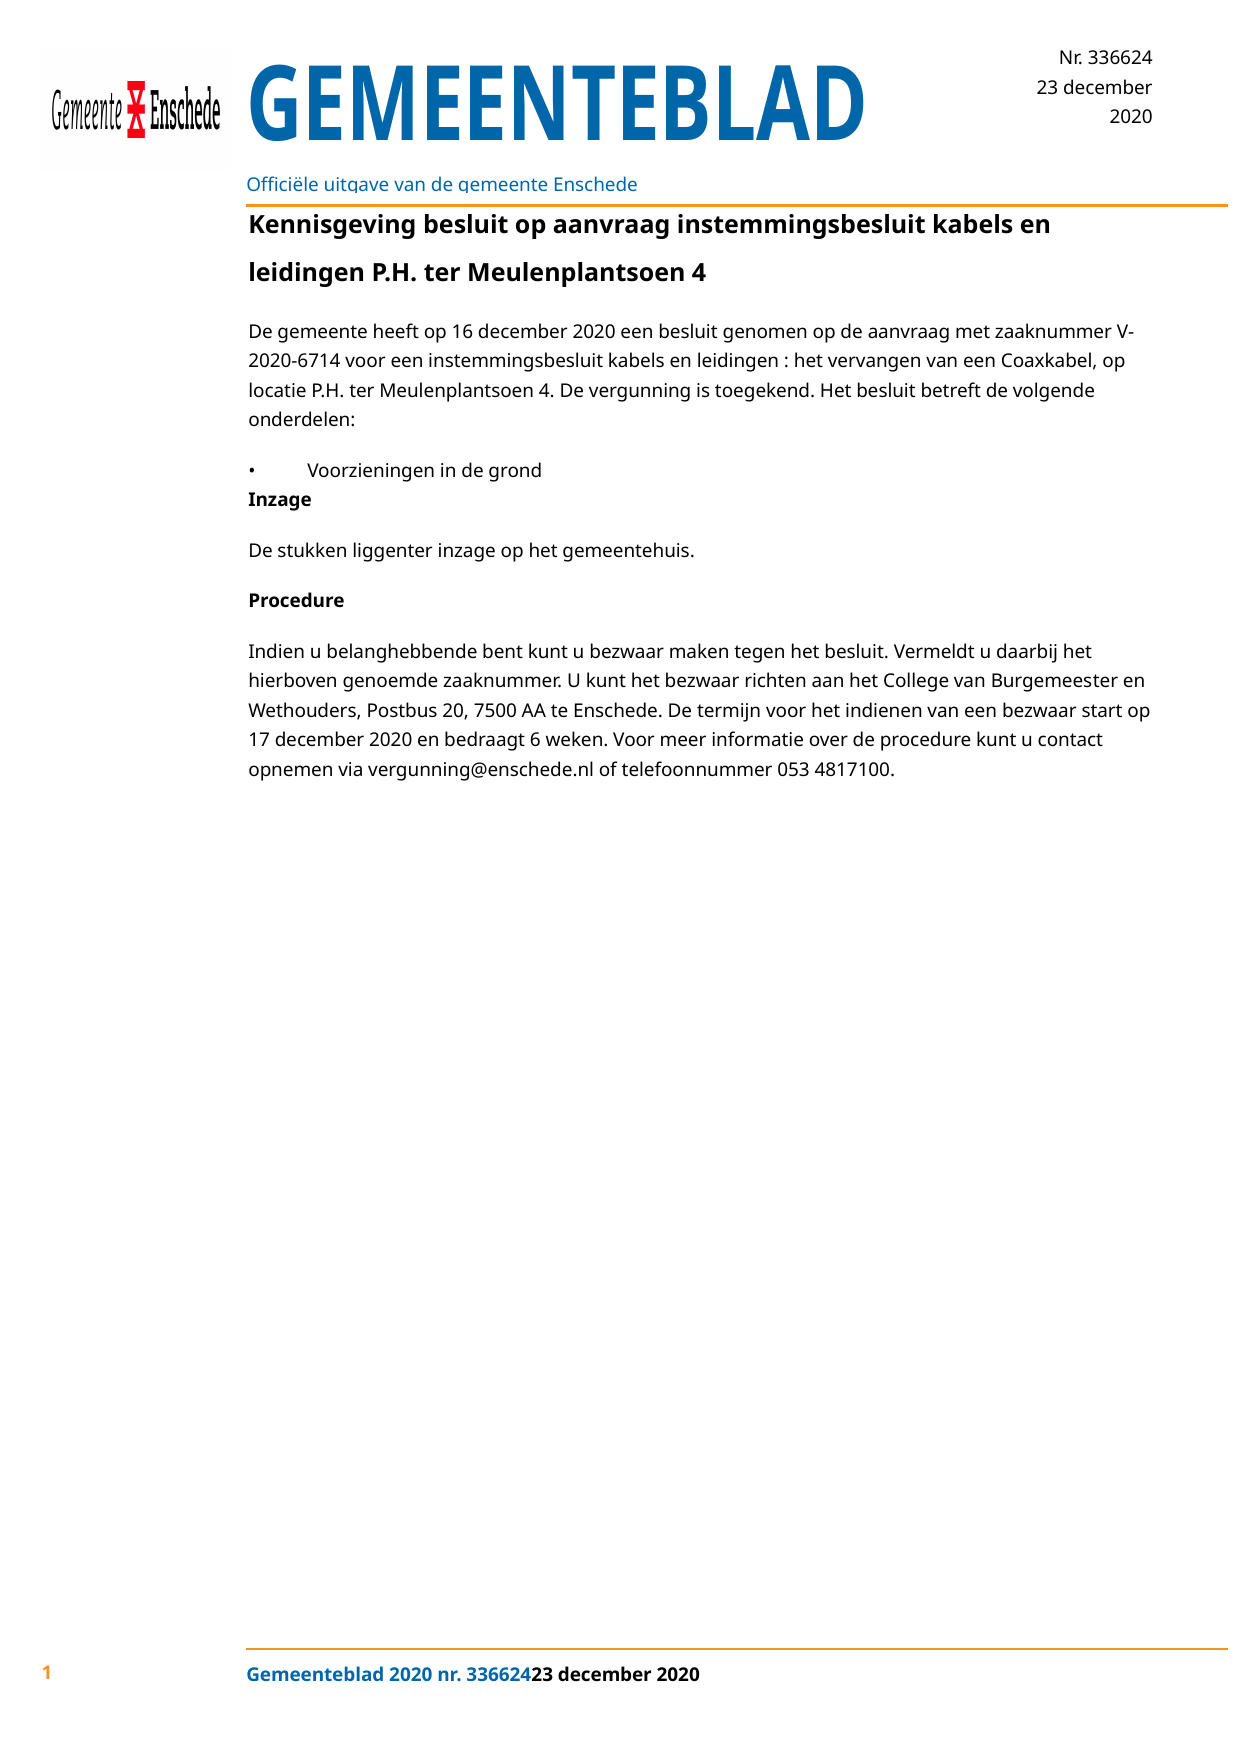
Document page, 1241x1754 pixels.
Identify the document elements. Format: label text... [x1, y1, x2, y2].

text Inzage [248, 487, 1152, 512]
text Kennisgeving besluit op aanvraag instemmingsbesluit kabels en leidingen P.H. ter Meulenplantsoen 4 [248, 207, 1152, 288]
text Procedure [248, 587, 1152, 613]
text De stukken liggenter inzage op het gemeentehuis. [248, 537, 1152, 563]
text Indien u belanghebbende bent kunt u bezwaar maken tegen het besluit. Vermeldt u daarbij het hierboven genoemde zaaknummer. U kunt het bezwaar richten aan het College van Burgemees­ter en Wethouders, Postbus 20, 7500 AA te Enschede. De termijn voor het indienen van een bezwaar start op 17 december 2020 en bedraagt 6 weken. Voor meer informatie over de procedure kunt u contact opnemen via vergunning@enschede.nl of telefoonnummer 053 4817100. [248, 638, 1152, 782]
list Voorzieningen in de grond [248, 457, 1152, 483]
text De gemeente heeft op 16 december 2020 een besluit genomen op de aanvraag met zaaknummer V-2020-6714 voor een instemmingsbesluit kabels en leidingen : het vervangen van een Coaxkabel, op locatie P.H. ter Meulenplantsoen 4. De vergunning is toegekend. Het besluit betreft de volgende onderdelen: [248, 318, 1152, 432]
picture [41, 47, 231, 172]
